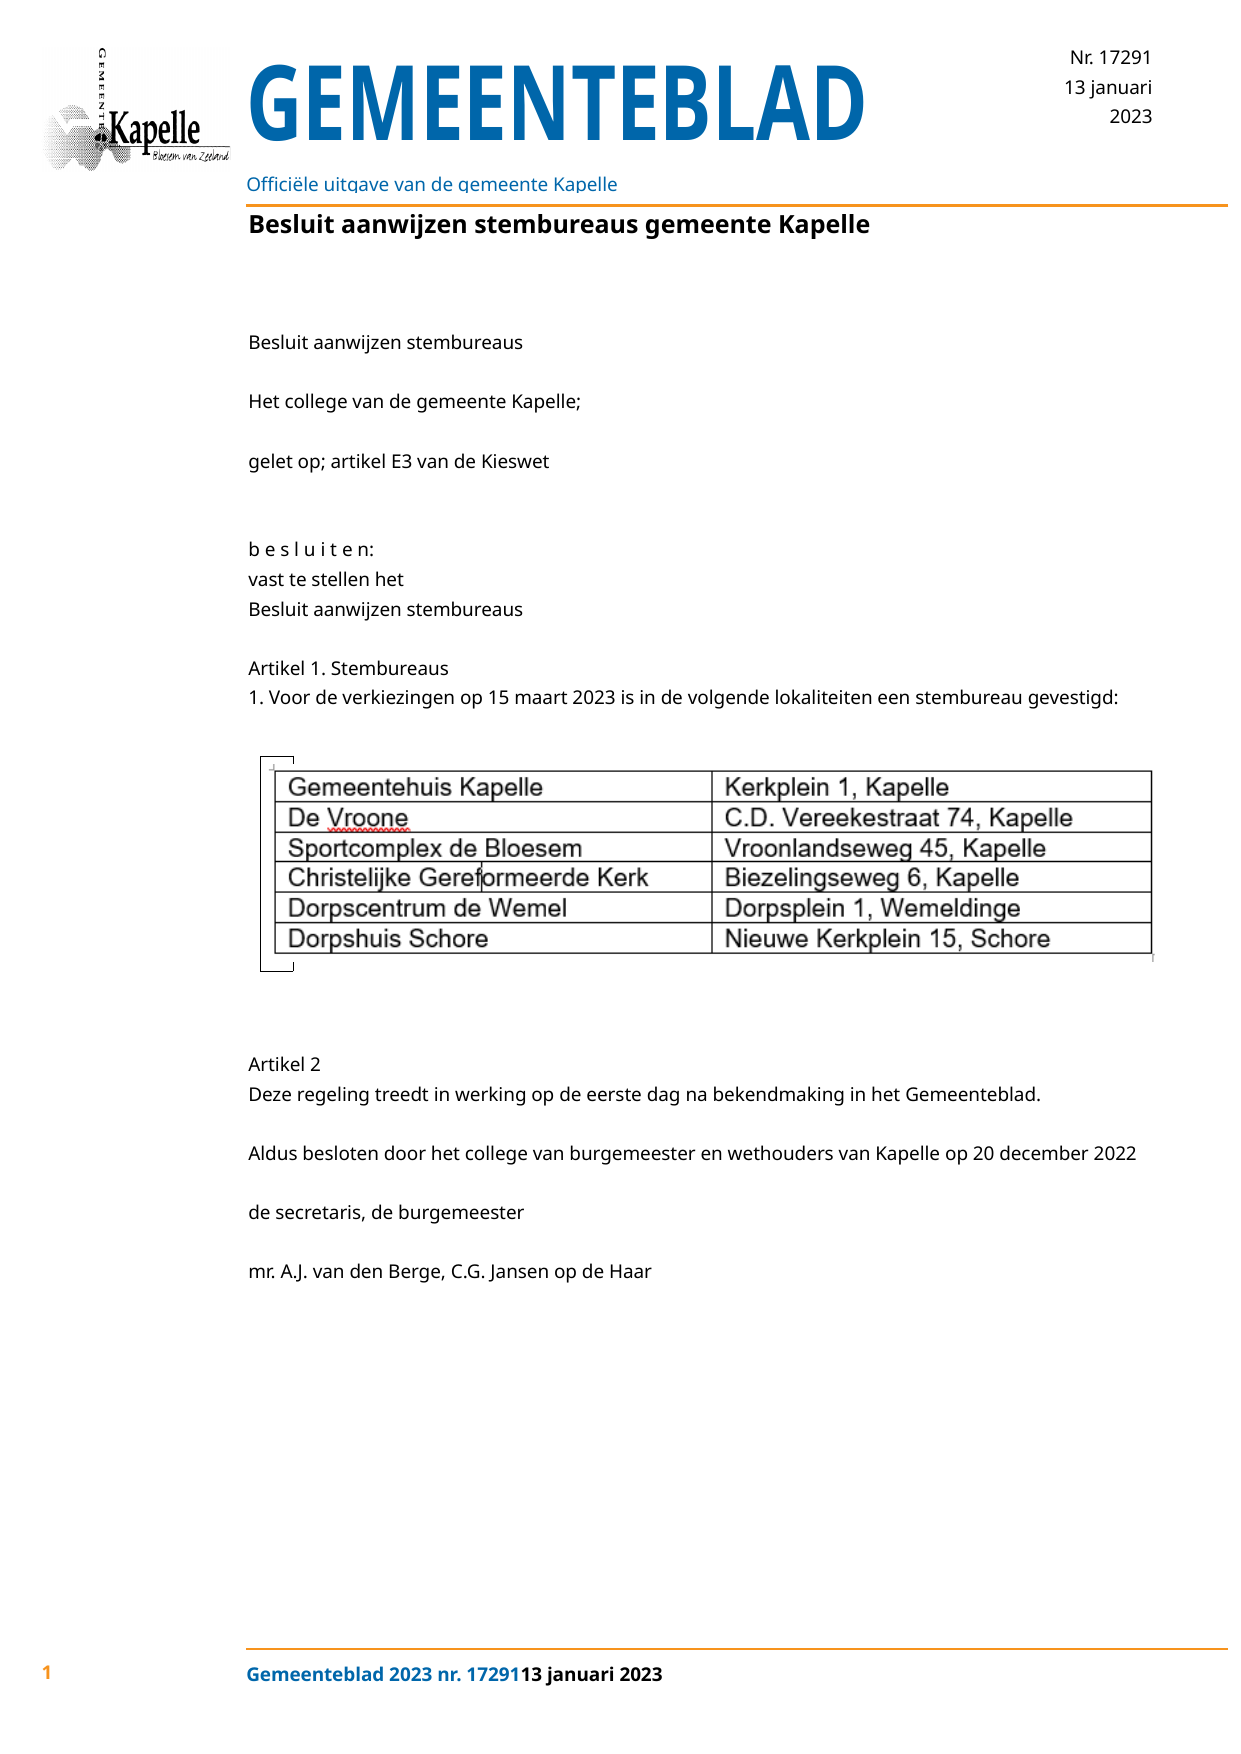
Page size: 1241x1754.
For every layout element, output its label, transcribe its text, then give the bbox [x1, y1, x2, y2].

picture [268, 764, 1155, 962]
text Besluit aanwijzen stembureaus gemeente Kapelle [248, 207, 1152, 241]
text Aldus besloten door het college van burgemeester en wethouders van Kapelle op 20 december 2022 [248, 1140, 1152, 1166]
text Artikel 1. Stembureaus [248, 655, 1152, 681]
text de secretaris, de burgemeester [248, 1199, 1152, 1225]
text Besluit aanwijzen stembureaus [248, 596, 1152, 621]
text gelet op; artikel E3 van de Kieswet [248, 448, 1152, 473]
text vast te stellen het [248, 566, 1152, 592]
text mr. A.J. van den Berge, C.G. Jansen op de Haar [248, 1258, 1152, 1284]
text Deze regeling treedt in werking op de eerste dag na bekendmaking in het Gemeenteblad. [248, 1081, 1152, 1107]
text Het college van de gemeente Kapelle; [248, 389, 1152, 414]
picture [41, 47, 231, 172]
text Artikel 2 [248, 1051, 1152, 1077]
text b e s l u i t e n: [248, 537, 1152, 562]
text 1. Voor de verkiezingen op 15 maart 2023 is in de volgende lokaliteiten een stembureau gevestigd: [248, 684, 1152, 710]
text Besluit aanwijzen stembureaus [248, 329, 1152, 355]
